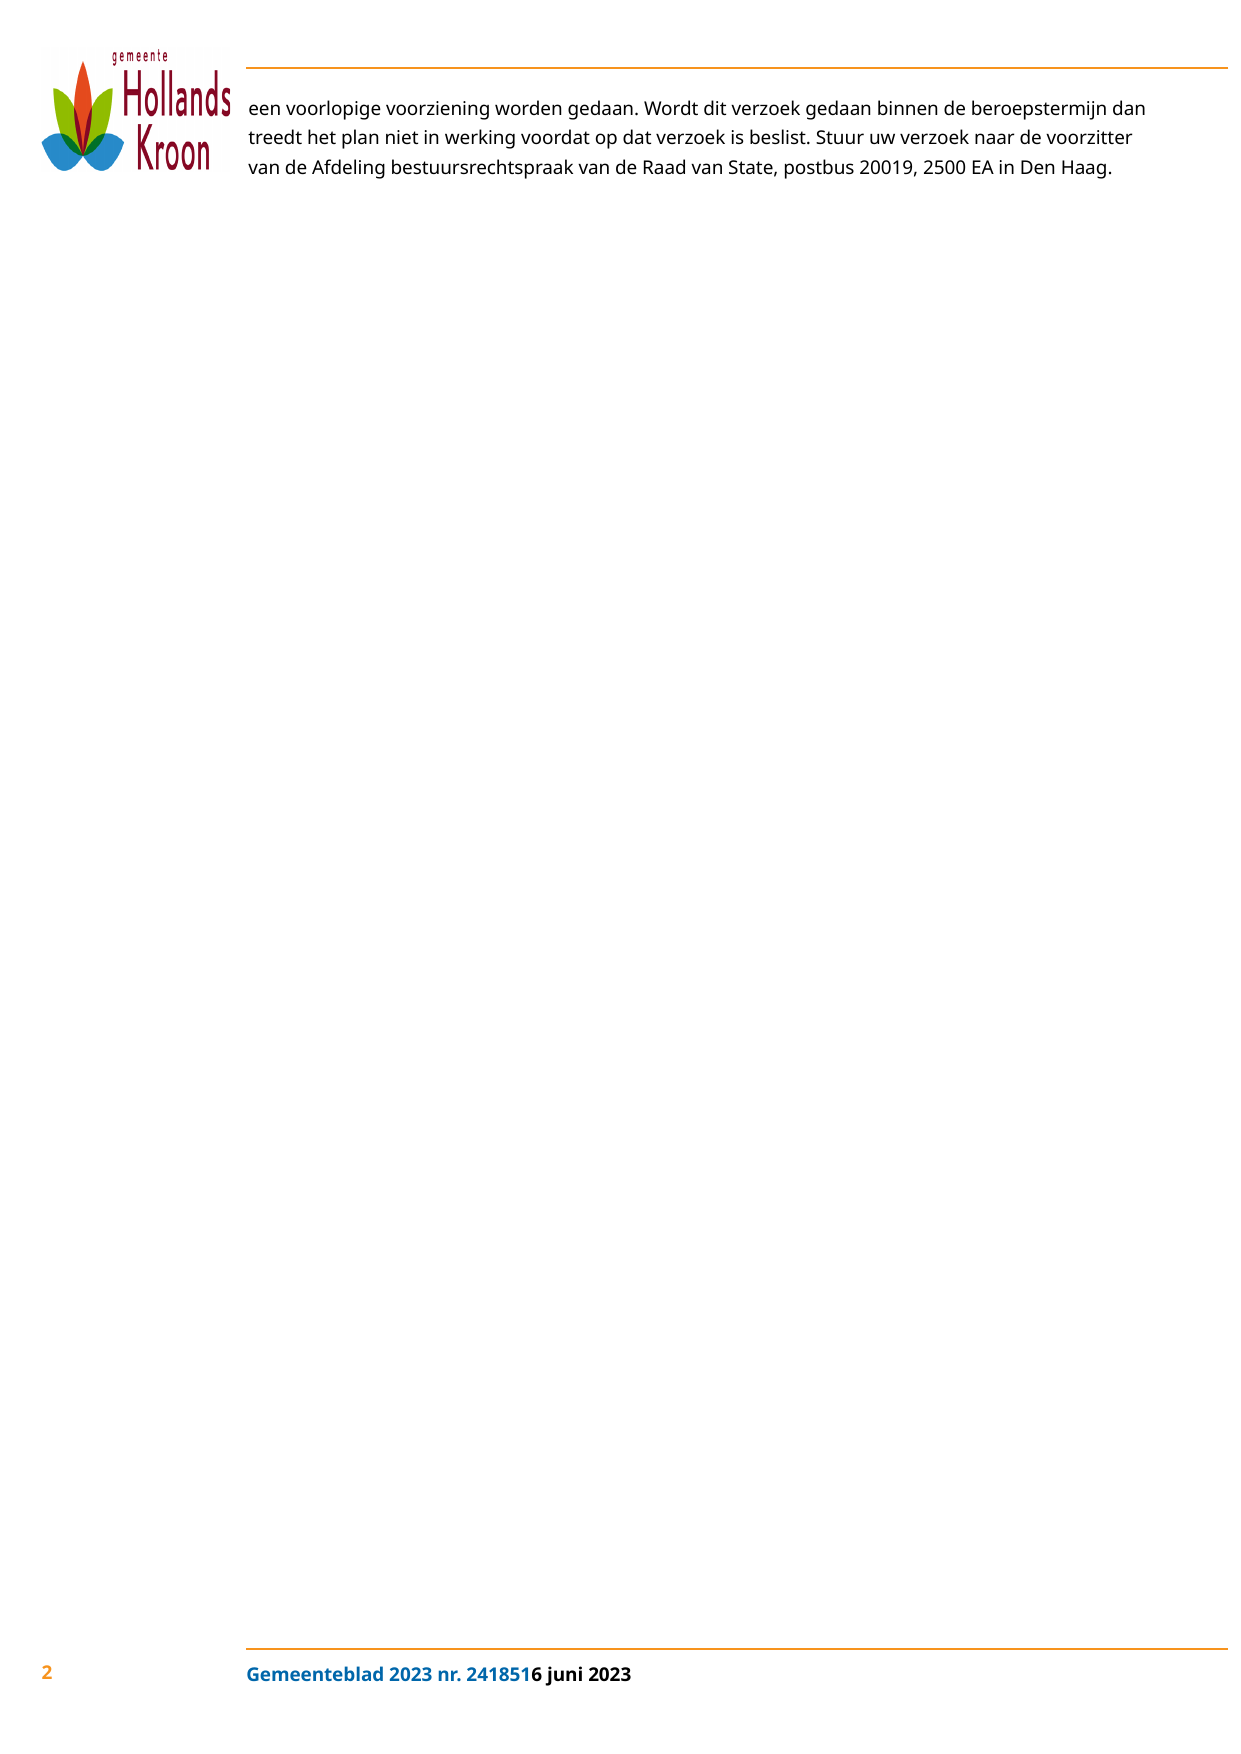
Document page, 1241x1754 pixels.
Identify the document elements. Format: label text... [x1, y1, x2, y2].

picture [41, 47, 231, 172]
text een voorlopige voorziening worden gedaan. Wordt dit verzoek gedaan binnen de beroepstermijn dan treedt het plan niet in werking voordat op dat verzoek is beslist. Stuur uw verzoek naar de voorzitter van de Afdeling bestuursrechtspraak van de Raad van State, postbus 20019, 2500 EA in Den Haag. [248, 95, 1152, 180]
